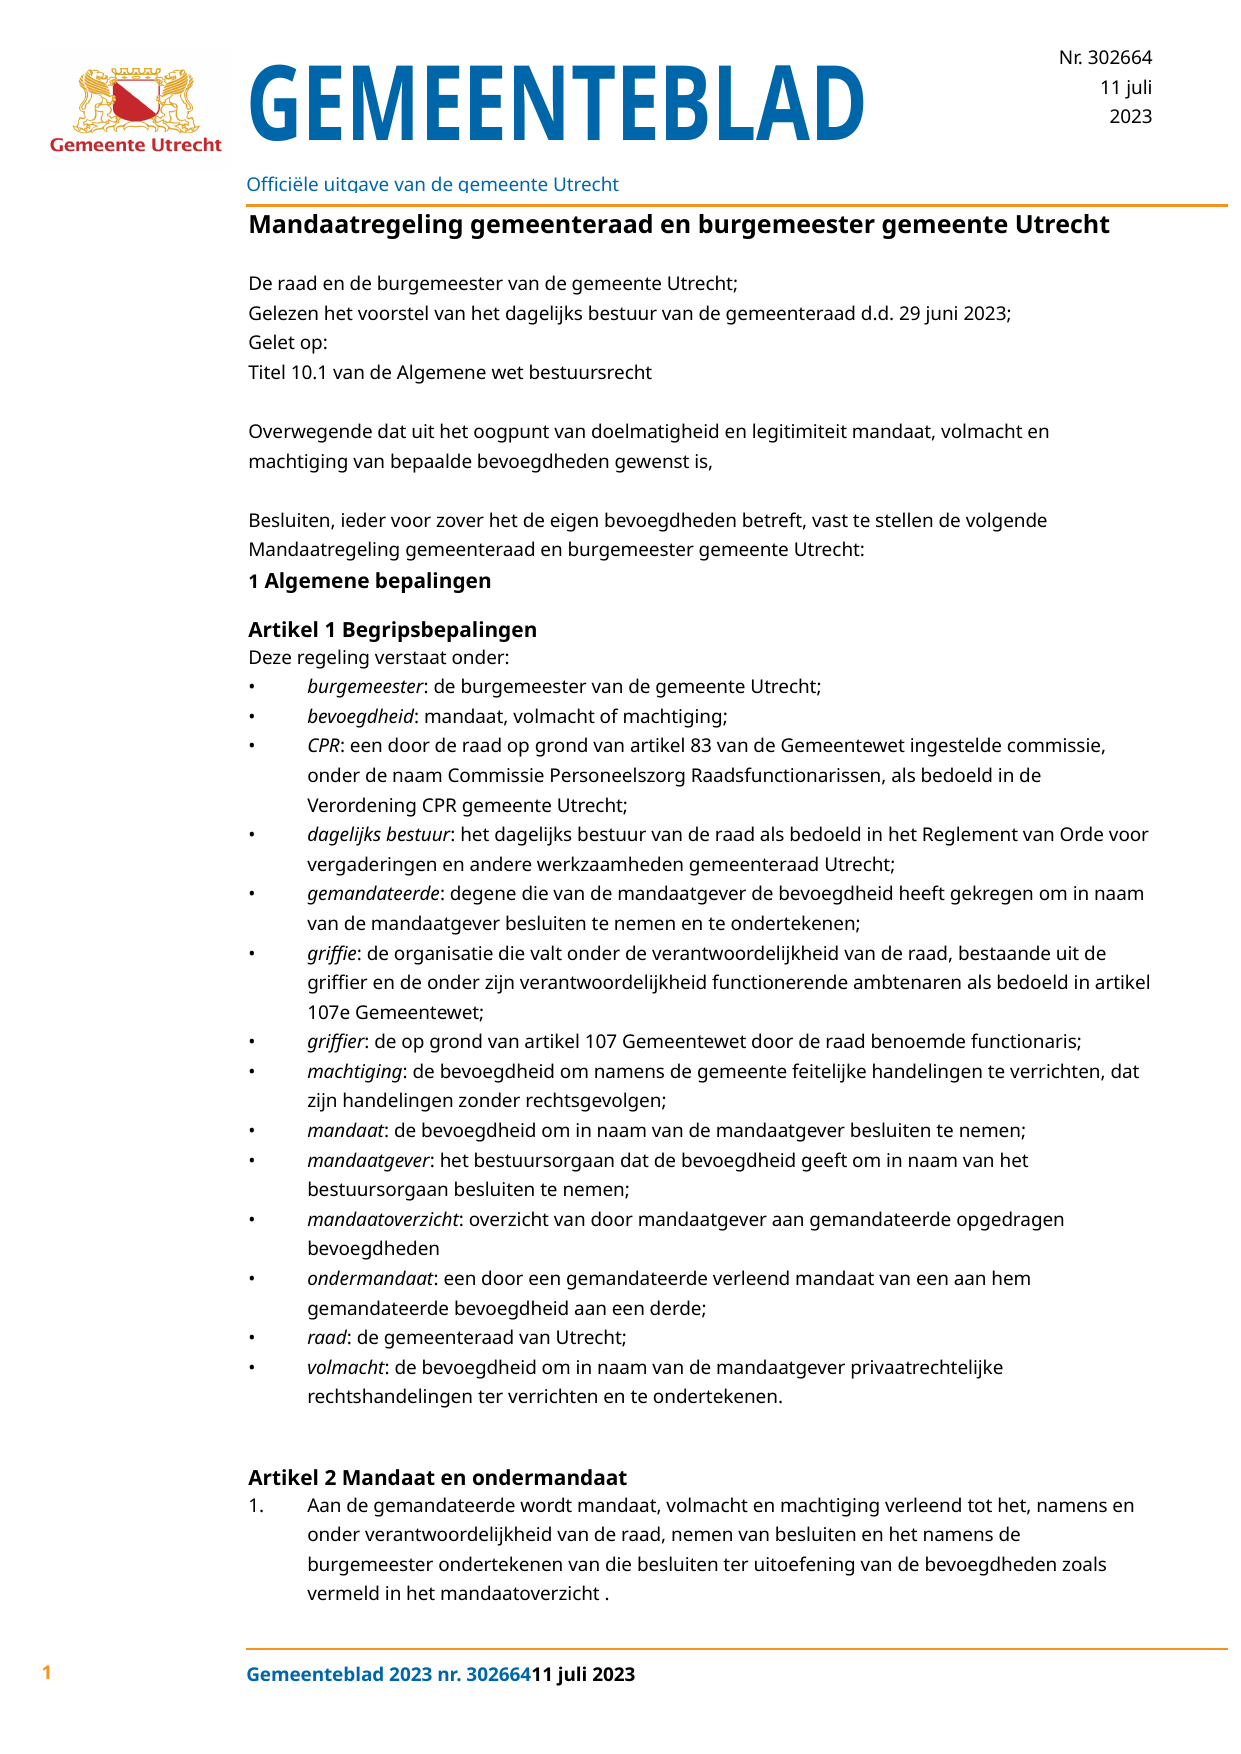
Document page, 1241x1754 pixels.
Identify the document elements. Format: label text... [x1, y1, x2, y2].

list mandaatgever: het bestuursorgaan dat de bevoegdheid geeft om in naam van het bestuursorgaan besluiten te nemen; [248, 1147, 1152, 1202]
list Aan de gemandateerde wordt mandaat, volmacht en machtiging verleend tot het, namens en onder verantwoordelijkheid van de raad, nemen van besluiten en het namens de burgemeester ondertekenen van die besluiten ter uitoefening van de bevoegdheden zoals vermeld in het mandaatoverzicht . [248, 1492, 1152, 1606]
text Overwegende dat uit het oogpunt van doelmatigheid en legitimiteit mandaat, volmacht en machtiging van bepaalde bevoegdheden gewenst is, [248, 418, 1152, 473]
list CPR: een door de raad op grond van artikel 83 van de Gemeentewet ingestelde commissie, onder de naam Commissie Personeelszorg Raadsfunctionarissen, als bedoeld in de Verordening CPR gemeente Utrecht; [248, 733, 1152, 817]
list raad: de gemeenteraad van Utrecht; [248, 1324, 1152, 1350]
text Artikel 1 Begripsbepalingen [248, 615, 1152, 644]
list gemandateerde: degene die van de mandaatgever de bevoegdheid heeft gekregen om in naam van de mandaatgever besluiten te nemen en te ondertekenen; [248, 881, 1152, 936]
text Besluiten, ieder voor zover het de eigen bevoegdheden betreft, vast te stellen de volgende Mandaatregeling gemeenteraad en burgemeester gemeente Utrecht: [248, 507, 1152, 562]
text De raad en de burgemeester van de gemeente Utrecht; [248, 270, 1152, 296]
list griffier: de op grond van artikel 107 Gemeentewet door de raad benoemde functionaris; [248, 1028, 1152, 1054]
list volmacht: de bevoegdheid om in naam van de mandaatgever privaatrechtelijke rechtshandelingen ter verrichten en te ondertekenen. [248, 1354, 1152, 1409]
picture [41, 47, 231, 172]
list ondermandaat: een door een gemandateerde verleend mandaat van een aan hem gemandateerde bevoegdheid aan een derde; [248, 1265, 1152, 1320]
text Deze regeling verstaat onder: [248, 644, 1152, 669]
list burgemeester: de burgemeester van de gemeente Utrecht; [248, 673, 1152, 699]
text 1 Algemene bepalingen [248, 566, 1152, 594]
list griffie: de organisatie die valt onder de verantwoordelijkheid van de raad, bestaande uit de griffier en de onder zijn verantwoordelijkheid functionerende ambtenaren als bedoeld in artikel 107e Gemeentewet; [248, 940, 1152, 1024]
list machtiging: de bevoegdheid om namens de gemeente feitelijke handelingen te verrichten, dat zijn handelingen zonder rechtsgevolgen; [248, 1058, 1152, 1113]
list bevoegdheid: mandaat, volmacht of machtiging; [248, 703, 1152, 729]
list dagelijks bestuur: het dagelijks bestuur van de raad als bedoeld in het Reglement van Orde voor vergaderingen en andere werkzaamheden gemeenteraad Utrecht; [248, 821, 1152, 877]
text Artikel 2 Mandaat en ondermandaat [248, 1463, 1152, 1492]
text Titel 10.1 van de Algemene wet bestuursrecht [248, 359, 1152, 385]
text Gelet op: [248, 329, 1152, 355]
text Mandaatregeling gemeenteraad en burgemeester gemeente Utrecht [248, 207, 1152, 241]
list mandaat: de bevoegdheid om in naam van de mandaatgever besluiten te nemen; [248, 1117, 1152, 1143]
text Gelezen het voorstel van het dagelijks bestuur van de gemeenteraad d.d. 29 juni 2023; [248, 300, 1152, 326]
list mandaatoverzicht: overzicht van door mandaatgever aan gemandateerde opgedragen bevoegdheden [248, 1206, 1152, 1261]
